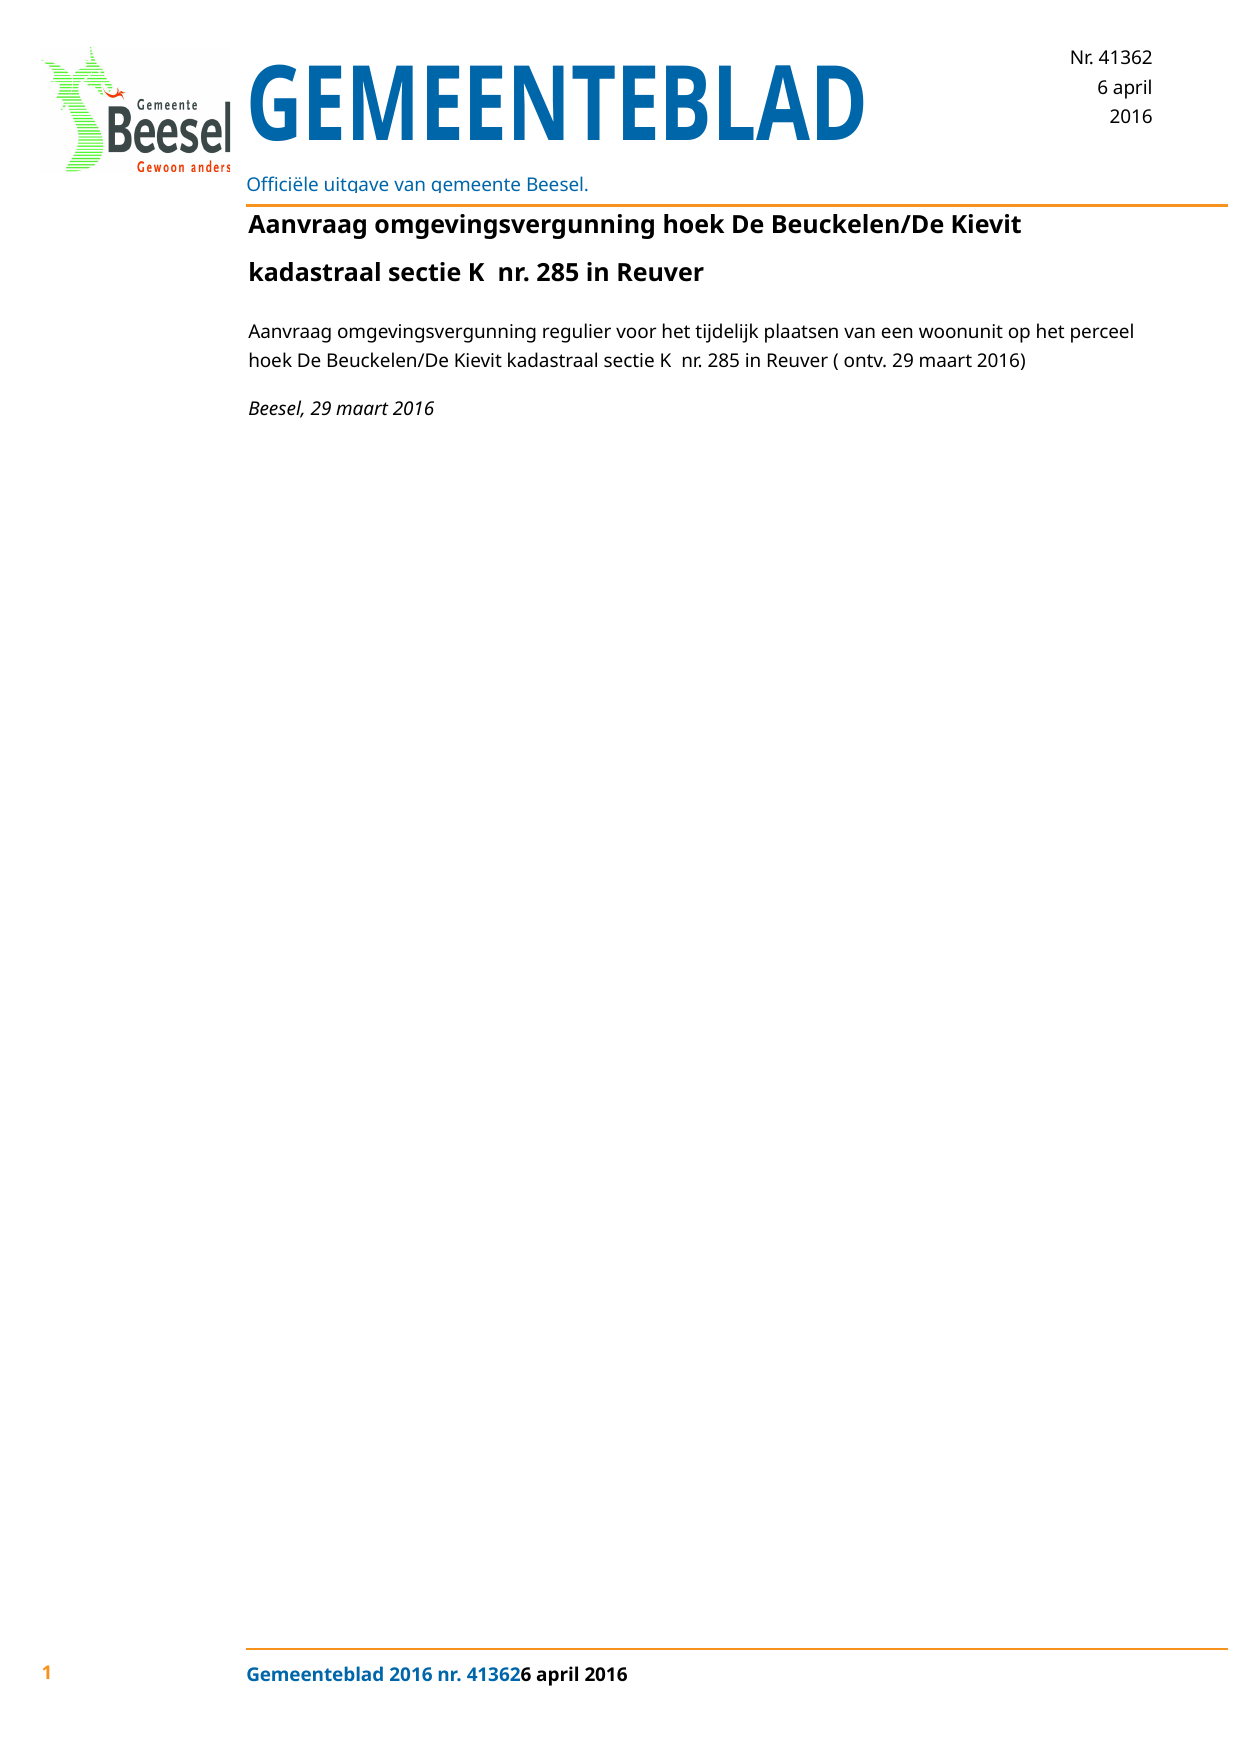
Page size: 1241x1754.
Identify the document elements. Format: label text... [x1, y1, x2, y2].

text Aanvraag omgevingsvergunning regulier voor het tijdelijk plaatsen van een woonunit op het perceel hoek De Beuckelen/De Kievit kadastraal sectie K nr. 285 in Reuver ( ontv. 29 maart 2016) [248, 318, 1152, 373]
picture [41, 47, 231, 172]
text Aanvraag omgevingsvergunning hoek De Beuckelen/De Kievit kadastraal sectie K nr. 285 in Reuver [248, 207, 1152, 288]
text Beesel, 29 maart 2016 [248, 395, 1152, 421]
